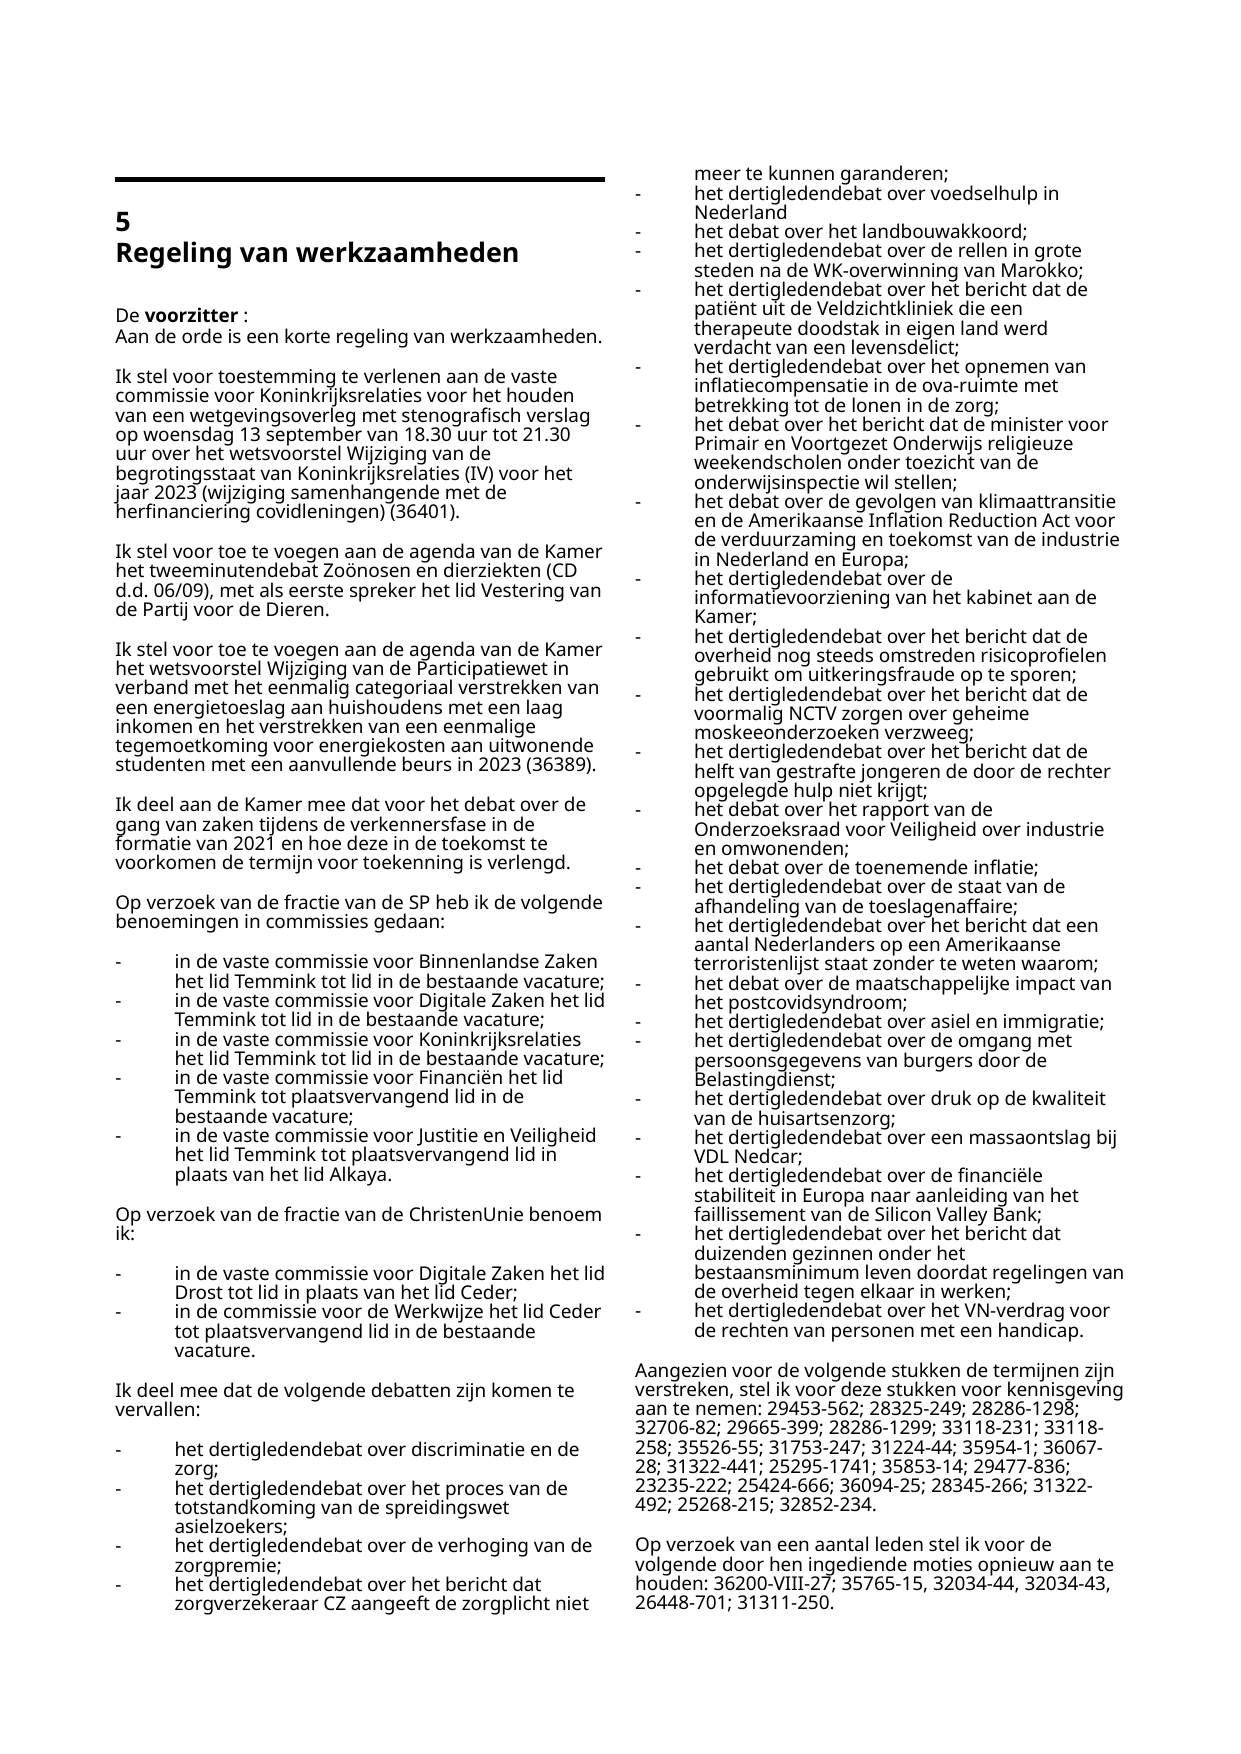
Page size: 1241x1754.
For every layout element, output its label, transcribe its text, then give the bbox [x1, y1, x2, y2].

text Op verzoek van de fractie van de ChristenUnie benoem ik: [115, 1206, 605, 1244]
list het dertigledendebat over de financiële stabiliteit in Europa naar aanleiding van het faillissement van de Silicon Valley Bank; [635, 1167, 1125, 1225]
list het dertigledendebat over het bericht dat de helft van gestrafte jongeren de door de rechter opgelegde hulp niet krijgt; [635, 743, 1125, 801]
list in de vaste commissie voor Koninkrijksrelaties het lid Temmink tot lid in de bestaande vacature; [115, 1031, 605, 1069]
list het dertigledendebat over discriminatie en de zorg; [115, 1441, 605, 1480]
list het dertigledendebat over het bericht dat duizenden gezinnen onder het bestaansminimum leven doordat regelingen van de overheid tegen elkaar in werken; [635, 1225, 1125, 1302]
list het dertigledendebat over het bericht dat een aantal Nederlanders op een Amerikaanse terroristenlijst staat zonder te weten waarom; [635, 917, 1125, 975]
list het dertigledendebat over de staat van de afhandeling van de toeslagenaffaire; [635, 878, 1125, 917]
list het dertigledendebat over voedselhulp in Nederland [635, 184, 1125, 223]
list in de vaste commissie voor Justitie en Veiligheid het lid Temmink tot plaatsvervangend lid in plaats van het lid Alkaya. [115, 1127, 605, 1185]
list het dertigledendebat over het bericht dat de voormalig NCTV zorgen over geheime moskeeonderzoeken verzweeg; [635, 686, 1125, 743]
list het debat over het landbouwakkoord; [635, 223, 1125, 242]
list het dertigledendebat over het bericht dat de patiënt uit de Veldzichtkliniek die een therapeute doodstak in eigen land werd verdacht van een levensdelict; [635, 281, 1125, 358]
list in de vaste commissie voor Binnenlandse Zaken het lid Temmink tot lid in de bestaande vacature; [115, 953, 605, 992]
text Aangezien voor de volgende stukken de termijnen zijn verstreken, stel ik voor deze stukken voor kennisgeving aan te nemen: 29453-562; 28325-249; 28286-1298; 32706-82; 29665-399; 28286-1299; 33118-231; 33118-258; 35526-55; 31753-247; 31224-44; 35954-1; 36067-28; 31322-441; 25295-1741; 35853-14; 29477-836; 23235-222; 25424-666; 36094-25; 28345-266; 31322-492; 25268-215; 32852-234. [635, 1362, 1125, 1516]
list het dertigledendebat over het bericht dat zorgverzekeraar CZ aangeeft de zorgplicht niet [115, 1576, 605, 1614]
text Ik stel voor toe te voegen aan de agenda van de Kamer het wetsvoorstel Wijziging van de Participatiewet in verband met het eenmalig categoriaal verstrekken van een energietoeslag aan huishoudens met een laag inkomen en het verstrekken van een eenmalige tegemoetkoming voor energiekosten aan uitwonende studenten met een aanvullende beurs in 2023 (36389). [115, 641, 605, 776]
list het debat over het bericht dat de minister voor Primair en Voortgezet Onderwijs religieuze weekendscholen onder toezicht van de onderwijsinspectie wil stellen; [635, 416, 1125, 493]
list het debat over het rapport van de Onderzoeksraad voor Veiligheid over industrie en omwonenden; [635, 801, 1125, 859]
text Op verzoek van de fractie van de SP heb ik de volgende benoemingen in commissies gedaan: [115, 894, 605, 933]
text Ik deel aan de Kamer mee dat voor het debat over de gang van zaken tijdens de verkennersfase in de formatie van 2021 en hoe deze in de toekomst te voorkomen de termijn voor toekenning is verlengd. [115, 796, 605, 873]
list het dertigledendebat over de verhoging van de zorgpremie; [115, 1537, 605, 1576]
text De voorzitter : [115, 302, 605, 328]
text Op verzoek van een aantal leden stel ik voor de volgende door hen ingediende moties opnieuw aan te houden: 36200-VIII-27; 35765-15, 32034-44, 32034-43, 26448-701; 31311-250. [635, 1536, 1125, 1613]
list in de vaste commissie voor Digitale Zaken het lid Drost tot lid in plaats van het lid Ceder; [115, 1265, 605, 1303]
list het dertigledendebat over asiel en immigratie; [635, 1013, 1125, 1032]
list het debat over de gevolgen van klimaattransitie en de Amerikaanse Inflation Reduction Act voor de verduurzaming en toekomst van de industrie in Nederland en Europa; [635, 493, 1125, 570]
list het debat over de toenemende inflatie; [635, 859, 1125, 878]
text Ik deel mee dat de volgende debatten zijn komen te vervallen: [115, 1382, 605, 1420]
list het dertigledendebat over de rellen in grote steden na de WK-overwinning van Marokko; [635, 242, 1125, 281]
list het dertigledendebat over de omgang met persoonsgegevens van burgers door de Belastingdienst; [635, 1032, 1125, 1090]
text Ik stel voor toe te voegen aan de agenda van de Kamer het tweeminutendebat Zoönosen en dierziekten (CD d.d. 06/09), met als eerste spreker het lid Vestering van de Partij voor de Dieren. [115, 543, 605, 620]
list in de commissie voor de Werkwijze het lid Ceder tot plaatsvervangend lid in de bestaande vacature. [115, 1303, 605, 1361]
list in de vaste commissie voor Financiën het lid Temmink tot plaatsvervangend lid in de bestaande vacature; [115, 1069, 605, 1127]
list in de vaste commissie voor Digitale Zaken het lid Temmink tot lid in de bestaande vacature; [115, 992, 605, 1031]
list meer te kunnen garanderen; [635, 165, 1125, 184]
list het debat over de maatschappelijke impact van het postcovidsyndroom; [635, 975, 1125, 1013]
list het dertigledendebat over het VN-verdrag voor de rechten van personen met een handicap. [635, 1302, 1125, 1341]
list het dertigledendebat over het proces van de totstandkoming van de spreidingswet asielzoekers; [115, 1480, 605, 1537]
text Regeling van werkzaamheden [115, 239, 605, 283]
text Ik stel voor toestemming te verlenen aan de vaste commissie voor Koninkrijksrelaties voor het houden van een wetgevingsoverleg met stenografisch verslag op woensdag 13 september van 18.30 uur tot 21.30 uur over het wetsvoorstel Wijziging van de begrotingsstaat van Koninkrijksrelaties (IV) voor het jaar 2023 (wijziging samenhangende met de herfinanciering covidleningen) (36401). [115, 368, 605, 522]
list het dertigledendebat over een massaontslag bij VDL Nedcar; [635, 1129, 1125, 1167]
text 5 [115, 203, 605, 239]
list het dertigledendebat over het opnemen van inflatiecompensatie in de ova-ruimte met betrekking tot de lonen in de zorg; [635, 358, 1125, 416]
list het dertigledendebat over de informatievoorziening van het kabinet aan de Kamer; [635, 570, 1125, 628]
list het dertigledendebat over het bericht dat de overheid nog steeds omstreden risicoprofielen gebruikt om uitkeringsfraude op te sporen; [635, 628, 1125, 686]
list het dertigledendebat over druk op de kwaliteit van de huisartsenzorg; [635, 1090, 1125, 1129]
text Aan de orde is een korte regeling van werkzaamheden. [115, 328, 605, 347]
